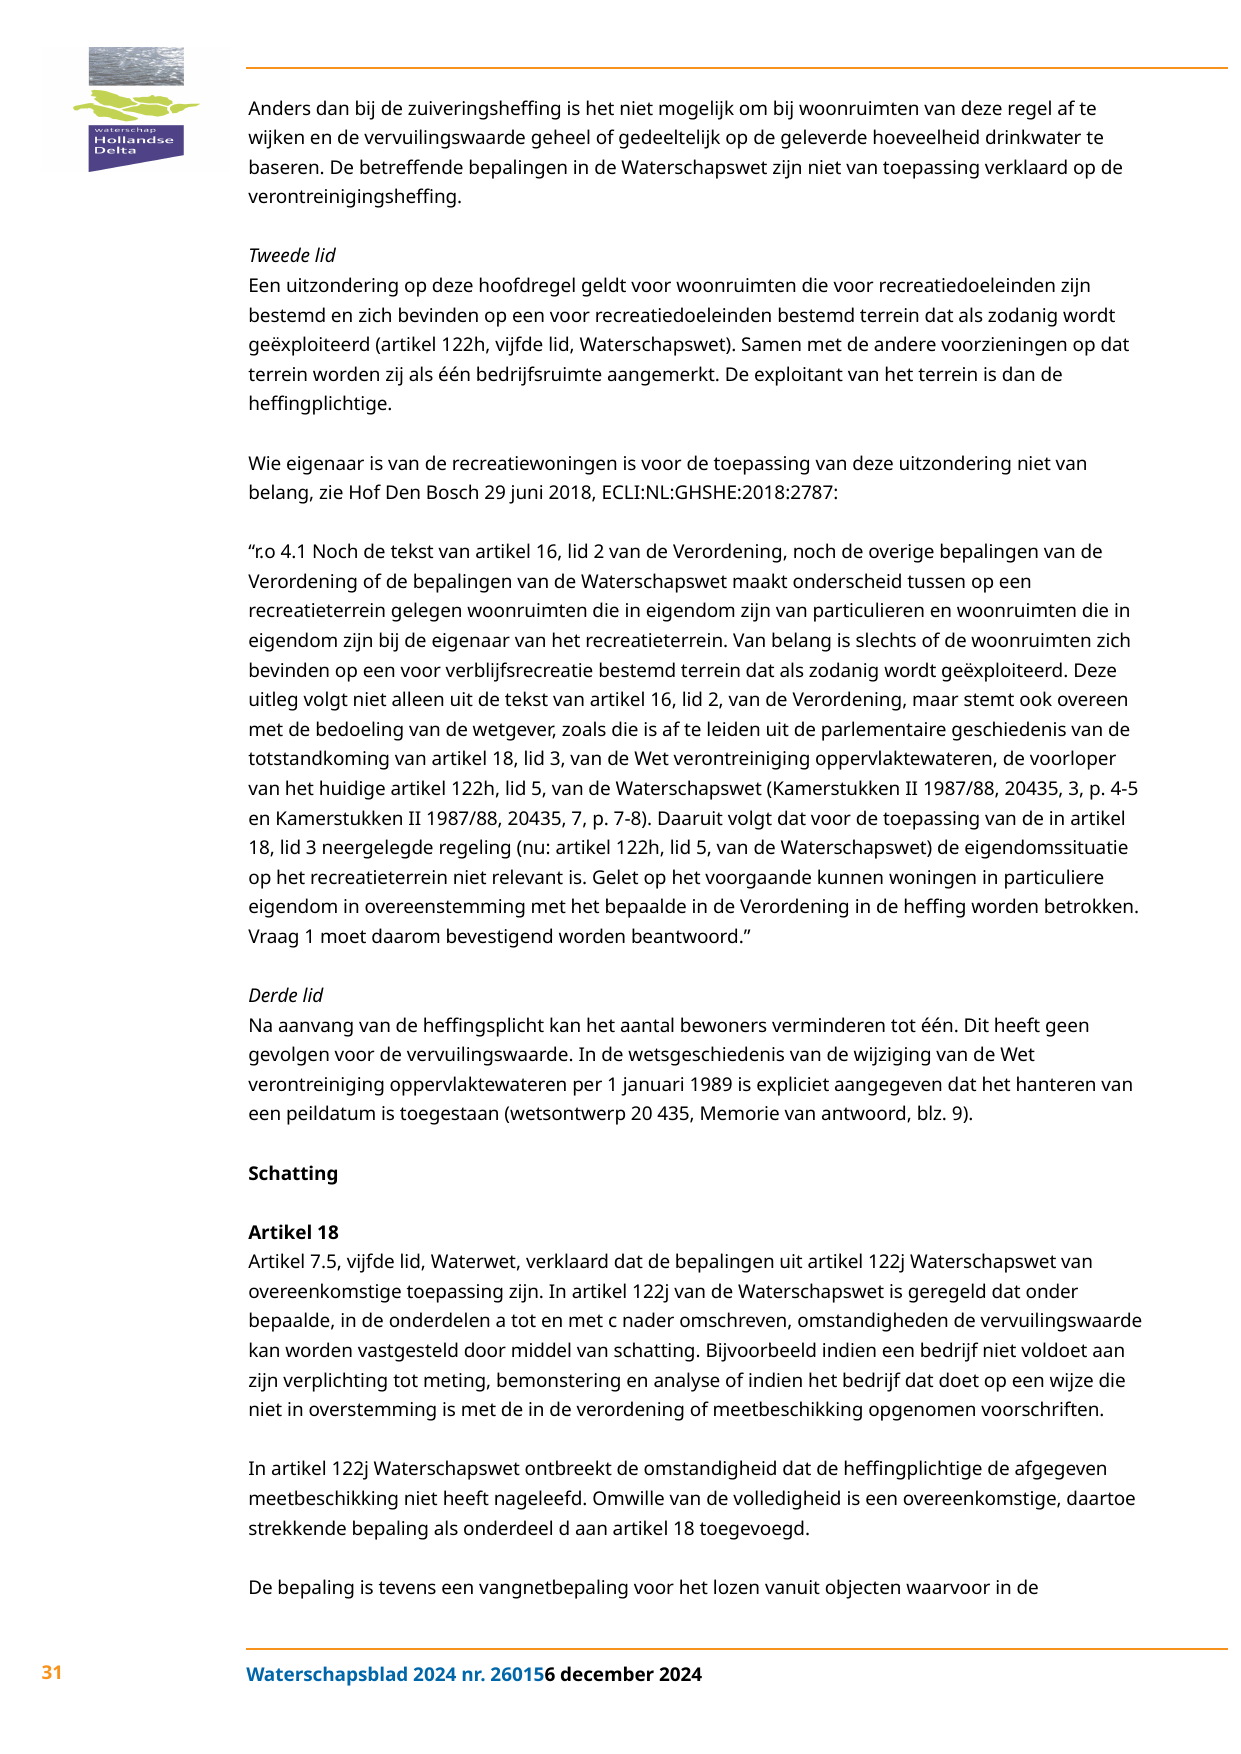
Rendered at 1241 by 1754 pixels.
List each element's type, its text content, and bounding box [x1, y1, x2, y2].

text In artikel 122j Waterschapswet ontbreekt de omstandigheid dat de heffingplichtige de afgegeven meetbeschikking niet heeft nageleefd. Omwille van de volledigheid is een overeenkomstige, daartoe strekkende bepaling als onderdeel d aan artikel 18 toegevoegd. [248, 1456, 1152, 1541]
text Artikel 18 [248, 1219, 1152, 1245]
text Derde lid [248, 982, 1152, 1008]
text Wie eigenaar is van de recreatiewoningen is voor de toepassing van deze uitzondering niet van belang, zie Hof Den Bosch 29 juni 2018, ECLI:NL:GHSHE:2018:2787: [248, 450, 1152, 505]
text Artikel 7.5, vijfde lid, Waterwet, verklaard dat de bepalingen uit artikel 122j Waterschapswet van overeenkomstige toepassing zijn. In artikel 122j van de Waterschapswet is geregeld dat onder bepaalde, in de onderdelen a tot en met c nader omschreven, omstandigheden de vervuilingswaarde kan worden vastgesteld door middel van schatting. Bijvoorbeeld indien een bedrijf niet voldoet aan zijn verplichting tot meting, bemonstering en analyse of indien het bedrijf dat doet op een wijze die niet in overstemming is met de in de verordening of meetbeschikking opgenomen voorschriften. [248, 1248, 1152, 1422]
text De bepaling is tevens een vangnetbepaling voor het lozen vanuit objecten waarvoor in de [248, 1574, 1152, 1600]
text Anders dan bij de zuiveringsheffing is het niet mogelijk om bij woonruimten van deze regel af te wijken en de vervuilingswaarde geheel of gedeeltelijk op de geleverde hoeveelheid drinkwater te baseren. De betreffende bepalingen in de Waterschapswet zijn niet van toepassing verklaard op de verontreinigingsheffing. [248, 95, 1152, 209]
text Tweede lid [248, 243, 1152, 268]
text Schatting [248, 1160, 1152, 1186]
picture [41, 47, 231, 172]
text Een uitzondering op deze hoofdregel geldt voor woonruimten die voor recreatiedoeleinden zijn bestemd en zich bevinden op een voor recreatiedoeleinden bestemd terrein dat als zodanig wordt geëxploiteerd (artikel 122h, vijfde lid, Waterschapswet). Samen met de andere voorzieningen op dat terrein worden zij als één bedrijfsruimte aangemerkt. De exploitant van het terrein is dan de heffingplichtige. [248, 272, 1152, 416]
text “r.o 4.1 Noch de tekst van artikel 16, lid 2 van de Verordening, noch de overige bepalingen van de Verordening of de bepalingen van de Waterschapswet maakt onderscheid tussen op een recreatieterrein gelegen woonruimten die in eigendom zijn van particulieren en woonruimten die in eigendom zijn bij de eigenaar van het recreatieterrein. Van belang is slechts of de woonruimten zich bevinden op een voor verblijfsrecreatie bestemd terrein dat als zodanig wordt geëxploiteerd. Deze uitleg volgt niet alleen uit de tekst van artikel 16, lid 2, van de Verordening, maar stemt ook overeen met de bedoeling van de wetgever, zoals die is af te leiden uit de parlementaire geschiedenis van de totstandkoming van artikel 18, lid 3, van de Wet verontreiniging oppervlaktewateren, de voorloper van het huidige artikel 122h, lid 5, van de Waterschapswet (Kamerstukken II 1987/88, 20435, 3, p. 4-5 en Kamerstukken II 1987/88, 20435, 7, p. 7-8). Daaruit volgt dat voor de toepassing van de in artikel 18, lid 3 neergelegde regeling (nu: artikel 122h, lid 5, van de Waterschapswet) de eigendomssituatie op het recreatieterrein niet relevant is. Gelet op het voorgaande kunnen woningen in particuliere eigendom in overeenstemming met het bepaalde in de Verordening in de heffing worden betrokken. Vraag 1 moet daarom bevestigend worden beantwoord.” [248, 538, 1152, 949]
text Na aanvang van de heffingsplicht kan het aantal bewoners verminderen tot één. Dit heeft geen gevolgen voor de vervuilingswaarde. In de wetsgeschiedenis van de wijziging van de Wet verontreiniging oppervlaktewateren per 1 januari 1989 is expliciet aangegeven dat het hanteren van een peildatum is toegestaan (wetsontwerp 20 435, Memorie van antwoord, blz. 9). [248, 1012, 1152, 1126]
